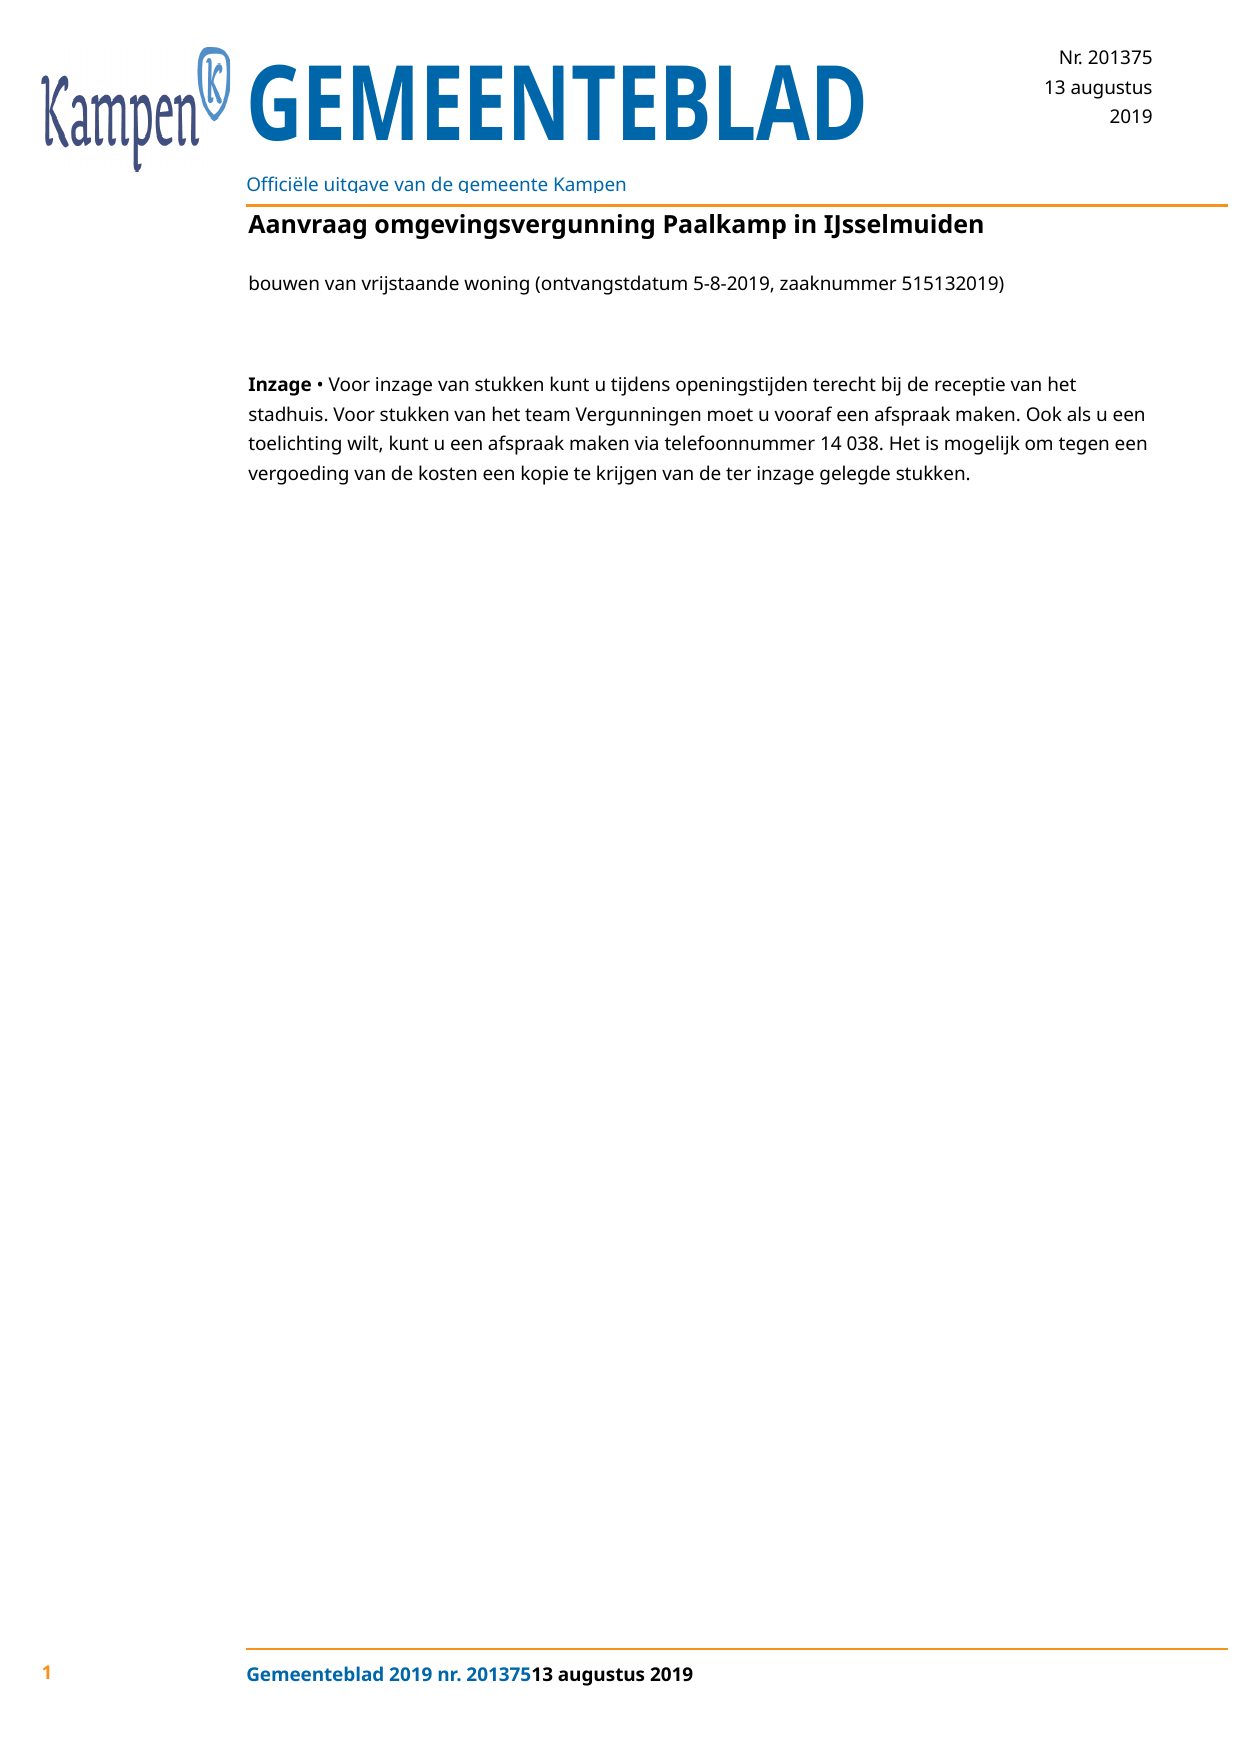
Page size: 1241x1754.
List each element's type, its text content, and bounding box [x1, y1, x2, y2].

text Aanvraag omgevingsvergunning Paalkamp in IJsselmuiden [248, 207, 1152, 241]
text Inzage • Voor inzage van stukken kunt u tijdens openingstijden terecht bij de receptie van het stadhuis. Voor stukken van het team Vergunningen moet u vooraf een afspraak maken. Ook als u een toelichting wilt, kunt u een afspraak maken via telefoonnummer 14 038. Het is mogelijk om tegen een vergoeding van de kosten een kopie te krijgen van de ter inzage gelegde stukken. [248, 371, 1152, 486]
text bouwen van vrijstaande woning (ontvangstdatum 5-8-2019, zaaknummer 515132019) [248, 270, 1152, 296]
picture [41, 47, 231, 172]
